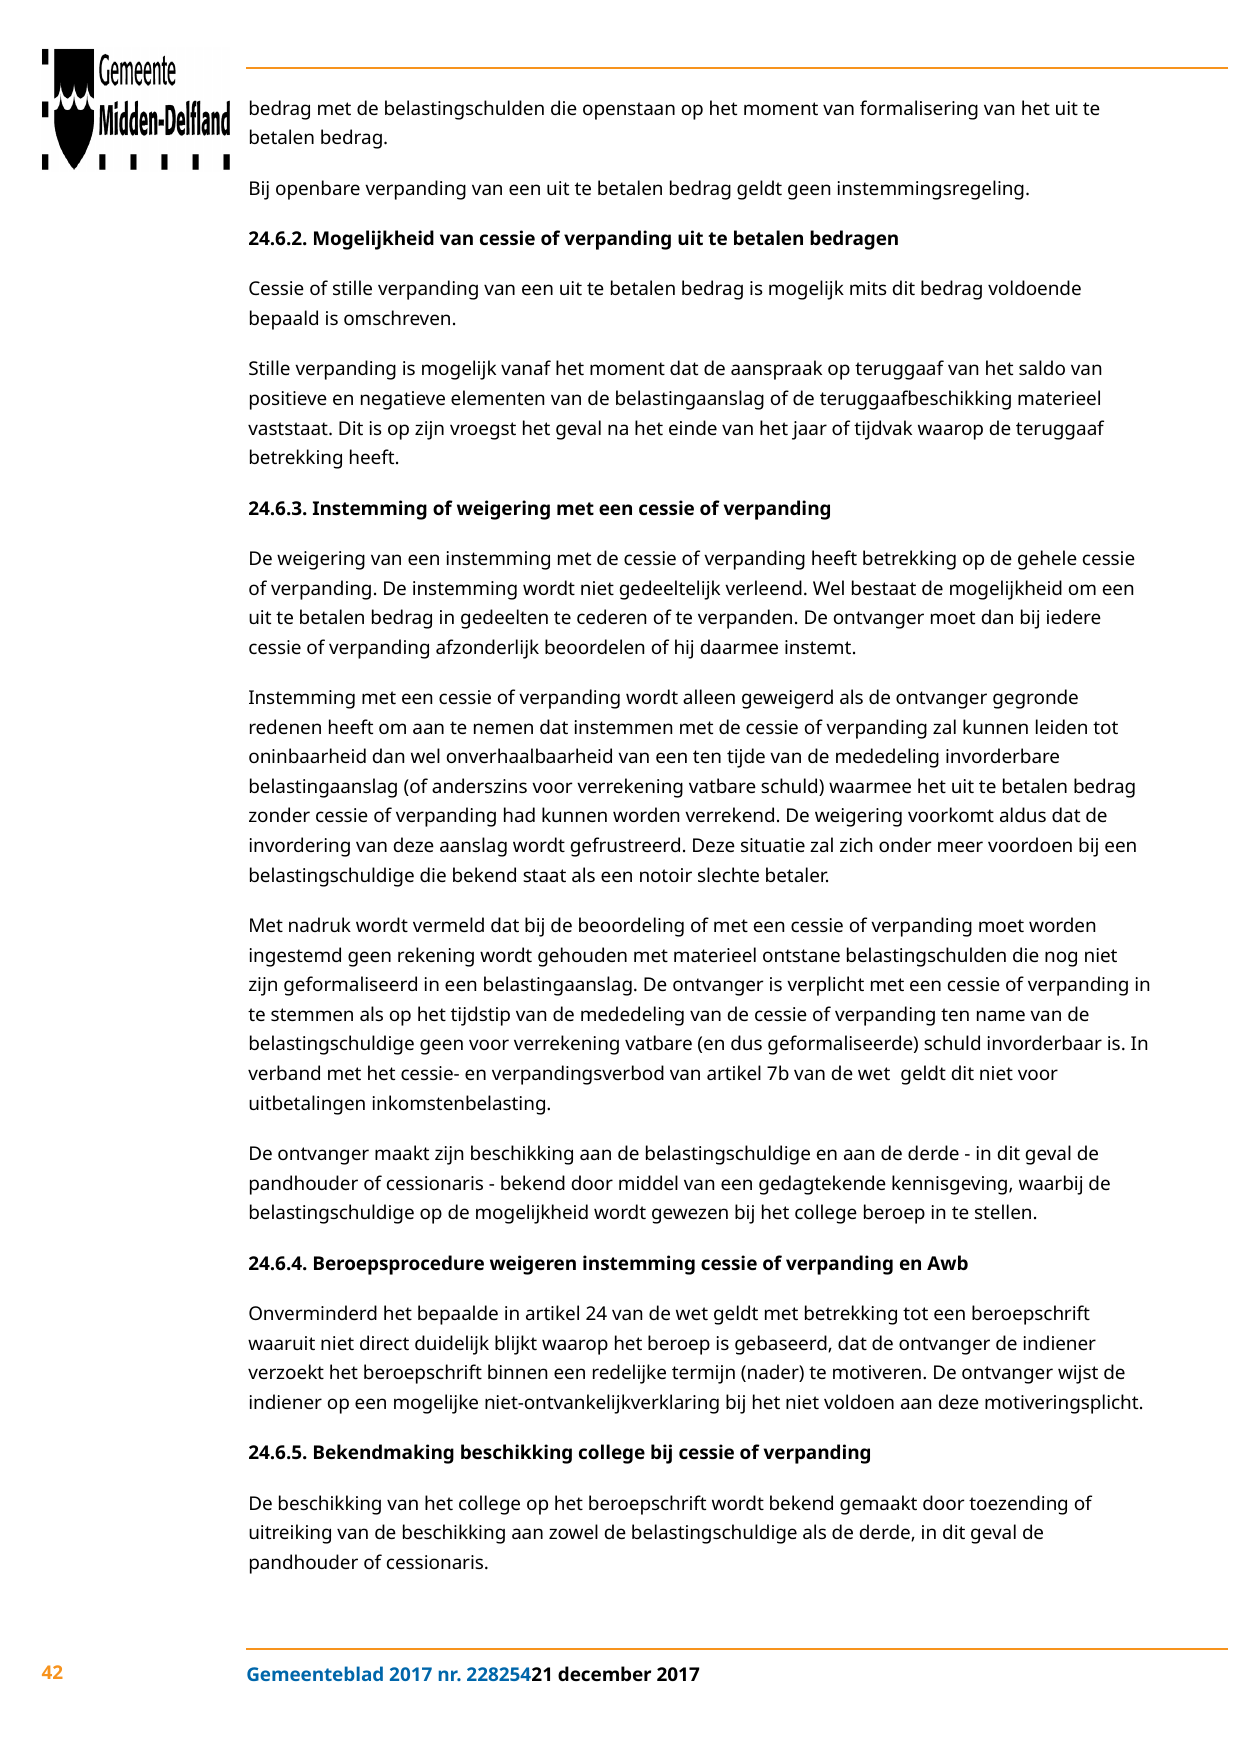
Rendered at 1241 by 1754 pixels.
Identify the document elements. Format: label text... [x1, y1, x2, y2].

text De ontvanger maakt zijn beschikking aan de belastingschuldige en aan de derde - in dit geval de pandhouder of cessionaris - bekend door middel van een gedagtekende kennisgeving, waarbij de belastingschuldige op de mogelijkheid wordt gewezen bij het college beroep in te stellen. [248, 1140, 1152, 1225]
text 24.6.2. Mogelijkheid van cessie of verpanding uit te betalen bedragen [248, 225, 1152, 251]
text Stille verpanding is mogelijk vanaf het moment dat de aanspraak op teruggaaf van het saldo van positieve en negatieve elementen van de belastingaanslag of de teruggaafbeschikking materieel vaststaat. Dit is op zijn vroegst het geval na het einde van het jaar of tijdvak waarop de teruggaaf betrekking heeft. [248, 356, 1152, 470]
text Met nadruk wordt vermeld dat bij de beoordeling of met een cessie of verpanding moet worden ingestemd geen rekening wordt gehouden met materieel ontstane belastingschulden die nog niet zijn geformaliseerd in een belastingaanslag. De ontvanger is verplicht met een cessie of verpanding in te stemmen als op het tijdstip van de mededeling van de cessie of verpanding ten name van de belastingschuldige geen voor verrekening vatbare (en dus geformaliseerde) schuld invorderbaar is. In verband met het cessie- en verpandingsverbod van artikel 7b van de wet geldt dit niet voor uitbetalingen inkomstenbelasting. [248, 912, 1152, 1116]
text Bij openbare verpanding van een uit te betalen bedrag geldt geen instemmingsregeling. [248, 175, 1152, 201]
text De beschikking van het college op het beroepschrift wordt bekend gemaakt door toezending of uitreiking van de beschikking aan zowel de belastingschuldige als de derde, in dit geval de pandhouder of cessionaris. [248, 1490, 1152, 1575]
text bedrag met de belastingschulden die openstaan op het moment van formalisering van het uit te betalen bedrag. [248, 95, 1152, 150]
text 24.6.4. Beroepsprocedure weigeren instemming cessie of verpanding en Awb [248, 1250, 1152, 1276]
text Instemming met een cessie of verpanding wordt alleen geweigerd als de ontvanger gegronde redenen heeft om aan te nemen dat instemmen met de cessie of verpanding zal kunnen leiden tot oninbaarheid dan wel onverhaalbaarheid van een ten tijde van de mededeling invorderbare belastingaanslag (of anderszins voor verrekening vatbare schuld) waarmee het uit te betalen bedrag zonder cessie of verpanding had kunnen worden verrekend. De weigering voorkomt aldus dat de invordering van deze aanslag wordt gefrustreerd. Deze situatie zal zich onder meer voordoen bij een belastingschuldige die bekend staat als een notoir slechte betaler. [248, 684, 1152, 888]
text Onverminderd het bepaalde in artikel 24 van de wet geldt met betrekking tot een beroepschrift waaruit niet direct duidelijk blijkt waarop het beroep is gebaseerd, dat de ontvanger de indiener verzoekt het beroepschrift binnen een redelijke termijn (nader) te motiveren. De ontvanger wijst de indiener op een mogelijke niet-ontvankelijkverklaring bij het niet voldoen aan deze motiveringsplicht. [248, 1300, 1152, 1415]
picture [41, 47, 231, 172]
text Cessie of stille verpanding van een uit te betalen bedrag is mogelijk mits dit bedrag voldoende bepaald is omschreven. [248, 276, 1152, 331]
text 24.6.5. Bekendmaking beschikking college bij cessie of verpanding [248, 1439, 1152, 1465]
text De weigering van een instemming met de cessie of verpanding heeft betrekking op de gehele cessie of verpanding. De instemming wordt niet gedeeltelijk verleend. Wel bestaat de mogelijkheid om een uit te betalen bedrag in gedeelten te cederen of te verpanden. De ontvanger moet dan bij iedere cessie of verpanding afzonderlijk beoordelen of hij daarmee instemt. [248, 545, 1152, 660]
text 24.6.3. Instemming of weigering met een cessie of verpanding [248, 495, 1152, 521]
